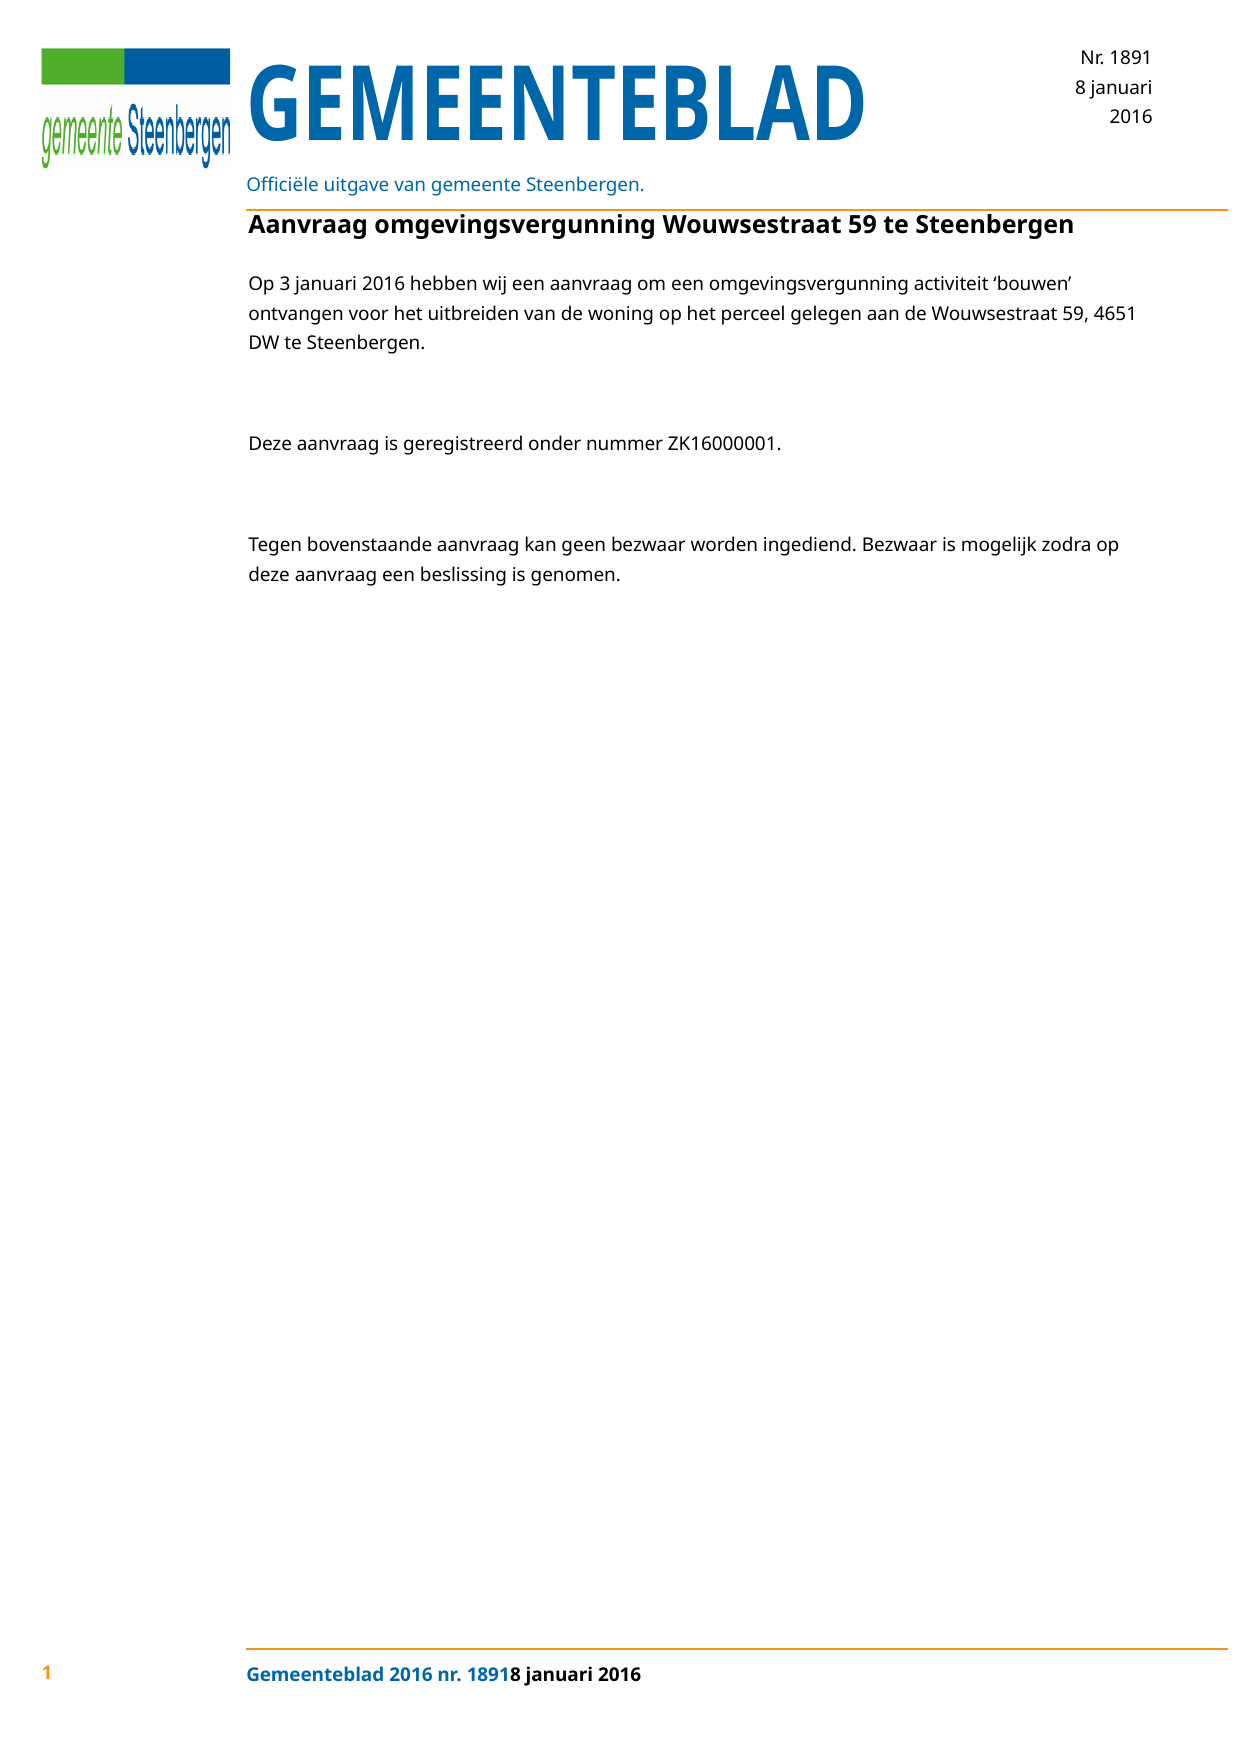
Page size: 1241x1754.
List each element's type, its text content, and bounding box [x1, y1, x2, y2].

text Op 3 januari 2016 hebben wij een aanvraag om een omgevingsvergunning activiteit ‘bouwen’ ontvangen voor het uitbreiden van de woning op het perceel gelegen aan de Wouwsestraat 59, 4651 DW te Steenbergen. [248, 270, 1152, 355]
picture [41, 47, 231, 172]
text Aanvraag omgevingsvergunning Wouwsestraat 59 te Steenbergen [248, 211, 1152, 241]
text Tegen bovenstaande aanvraag kan geen bezwaar worden ingediend. Bezwaar is mogelijk zodra op deze aanvraag een beslissing is genomen. [248, 531, 1152, 586]
text Deze aanvraag is geregistreerd onder nummer ZK16000001. [248, 430, 1152, 456]
